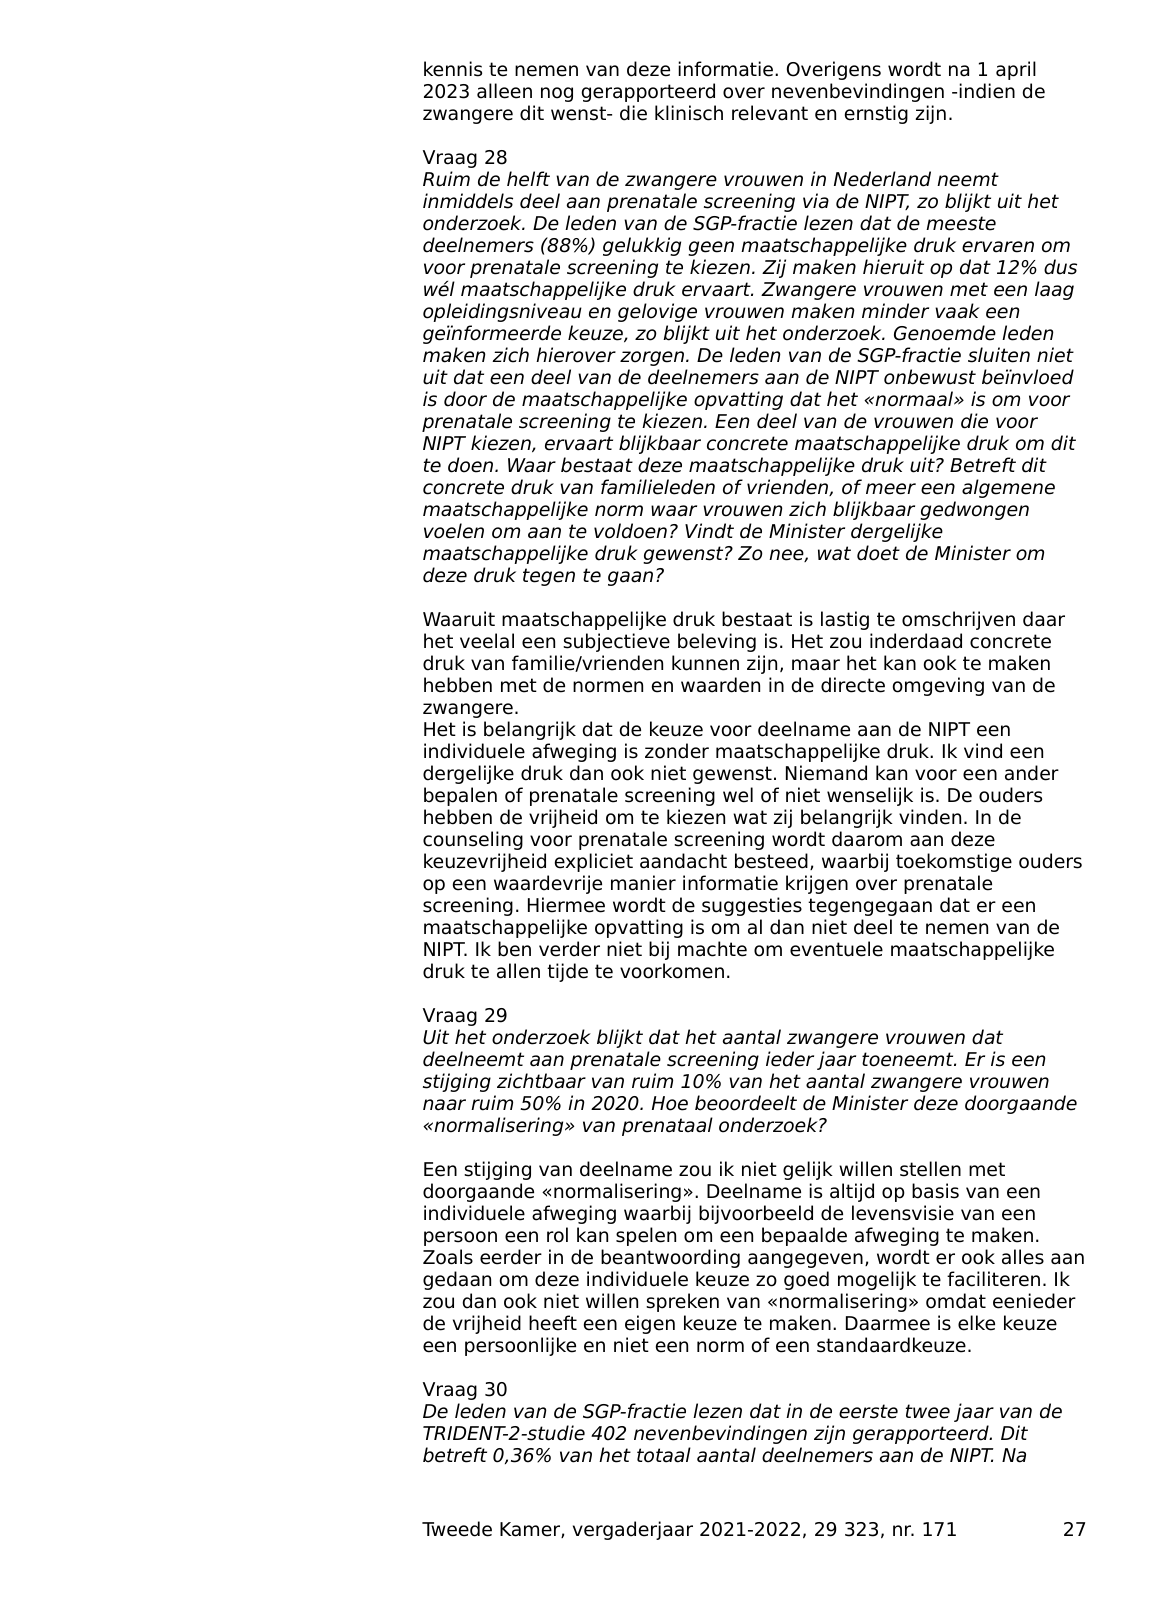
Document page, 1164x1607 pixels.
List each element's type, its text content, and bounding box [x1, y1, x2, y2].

text kennis te nemen van deze informatie. Overigens wordt na 1 april 2023 alleen nog gerapporteerd over nevenbevindingen -indien de zwangere dit wenst- die klinisch relevant en ernstig zijn. [422, 59, 1087, 125]
text De leden van de SGP-fractie lezen dat in de eerste twee jaar van de TRIDENT-2-studie 402 nevenbevindingen zijn gerapporteerd. Dit betreft 0,36% van het totaal aantal deelnemers aan de NIPT. Na [422, 1401, 1087, 1467]
text Ruim de helft van de zwangere vrouwen in Nederland neemt inmiddels deel aan prenatale screening via de NIPT, zo blijkt uit het onderzoek. De leden van de SGP-fractie lezen dat de meeste deelnemers (88%) gelukkig geen maatschappelijke druk ervaren om voor prenatale screening te kiezen. Zij maken hieruit op dat 12% dus wél maatschappelijke druk ervaart. Zwangere vrouwen met een laag opleidingsniveau en gelovige vrouwen maken minder vaak een geïnformeerde keuze, zo blijkt uit het onderzoek. Genoemde leden maken zich hierover zorgen. De leden van de SGP-fractie sluiten niet uit dat een deel van de deelnemers aan de NIPT onbewust beïnvloed is door de maatschappelijke opvatting dat het «normaal» is om voor prenatale screening te kiezen. Een deel van de vrouwen die voor NIPT kiezen, ervaart blijkbaar concrete maatschappelijke druk om dit te doen. Waar bestaat deze maatschappelijke druk uit? Betreft dit concrete druk van familieleden of vrienden, of meer een algemene maatschappelijke norm waar vrouwen zich blijkbaar gedwongen voelen om aan te voldoen? Vindt de Minister dergelijke maatschappelijke druk gewenst? Zo nee, wat doet de Minister om deze druk tegen te gaan? [422, 169, 1087, 587]
text Vraag 28 [422, 147, 1087, 169]
text Vraag 29 [422, 1005, 1087, 1027]
text Waaruit maatschappelijke druk bestaat is lastig te omschrijven daar het veelal een subjectieve beleving is. Het zou inderdaad concrete druk van familie/vrienden kunnen zijn, maar het kan ook te maken hebben met de normen en waarden in de directe omgeving van de zwangere. [422, 609, 1087, 719]
text Het is belangrijk dat de keuze voor deelname aan de NIPT een individuele afweging is zonder maatschappelijke druk. Ik vind een dergelijke druk dan ook niet gewenst. Niemand kan voor een ander bepalen of prenatale screening wel of niet wenselijk is. De ouders hebben de vrijheid om te kiezen wat zij belangrijk vinden. In de counseling voor prenatale screening wordt daarom aan deze keuzevrijheid expliciet aandacht besteed, waarbij toekomstige ouders op een waardevrije manier informatie krijgen over prenatale screening. Hiermee wordt de suggesties tegengegaan dat er een maatschappelijke opvatting is om al dan niet deel te nemen van de NIPT. Ik ben verder niet bij machte om eventuele maatschappelijke druk te allen tijde te voorkomen. [422, 719, 1087, 983]
text Een stijging van deelname zou ik niet gelijk willen stellen met doorgaande «normalisering». Deelname is altijd op basis van een individuele afweging waarbij bijvoorbeeld de levensvisie van een persoon een rol kan spelen om een bepaalde afweging te maken. Zoals eerder in de beantwoording aangegeven, wordt er ook alles aan gedaan om deze individuele keuze zo goed mogelijk te faciliteren. Ik zou dan ook niet willen spreken van «normalisering» omdat eenieder de vrijheid heeft een eigen keuze te maken. Daarmee is elke keuze een persoonlijke en niet een norm of een standaardkeuze. [422, 1159, 1087, 1357]
text Vraag 30 [422, 1379, 1087, 1401]
text Uit het onderzoek blijkt dat het aantal zwangere vrouwen dat deelneemt aan prenatale screening ieder jaar toeneemt. Er is een stijging zichtbaar van ruim 10% van het aantal zwangere vrouwen naar ruim 50% in 2020. Hoe beoordeelt de Minister deze doorgaande «normalisering» van prenataal onderzoek? [422, 1027, 1087, 1137]
